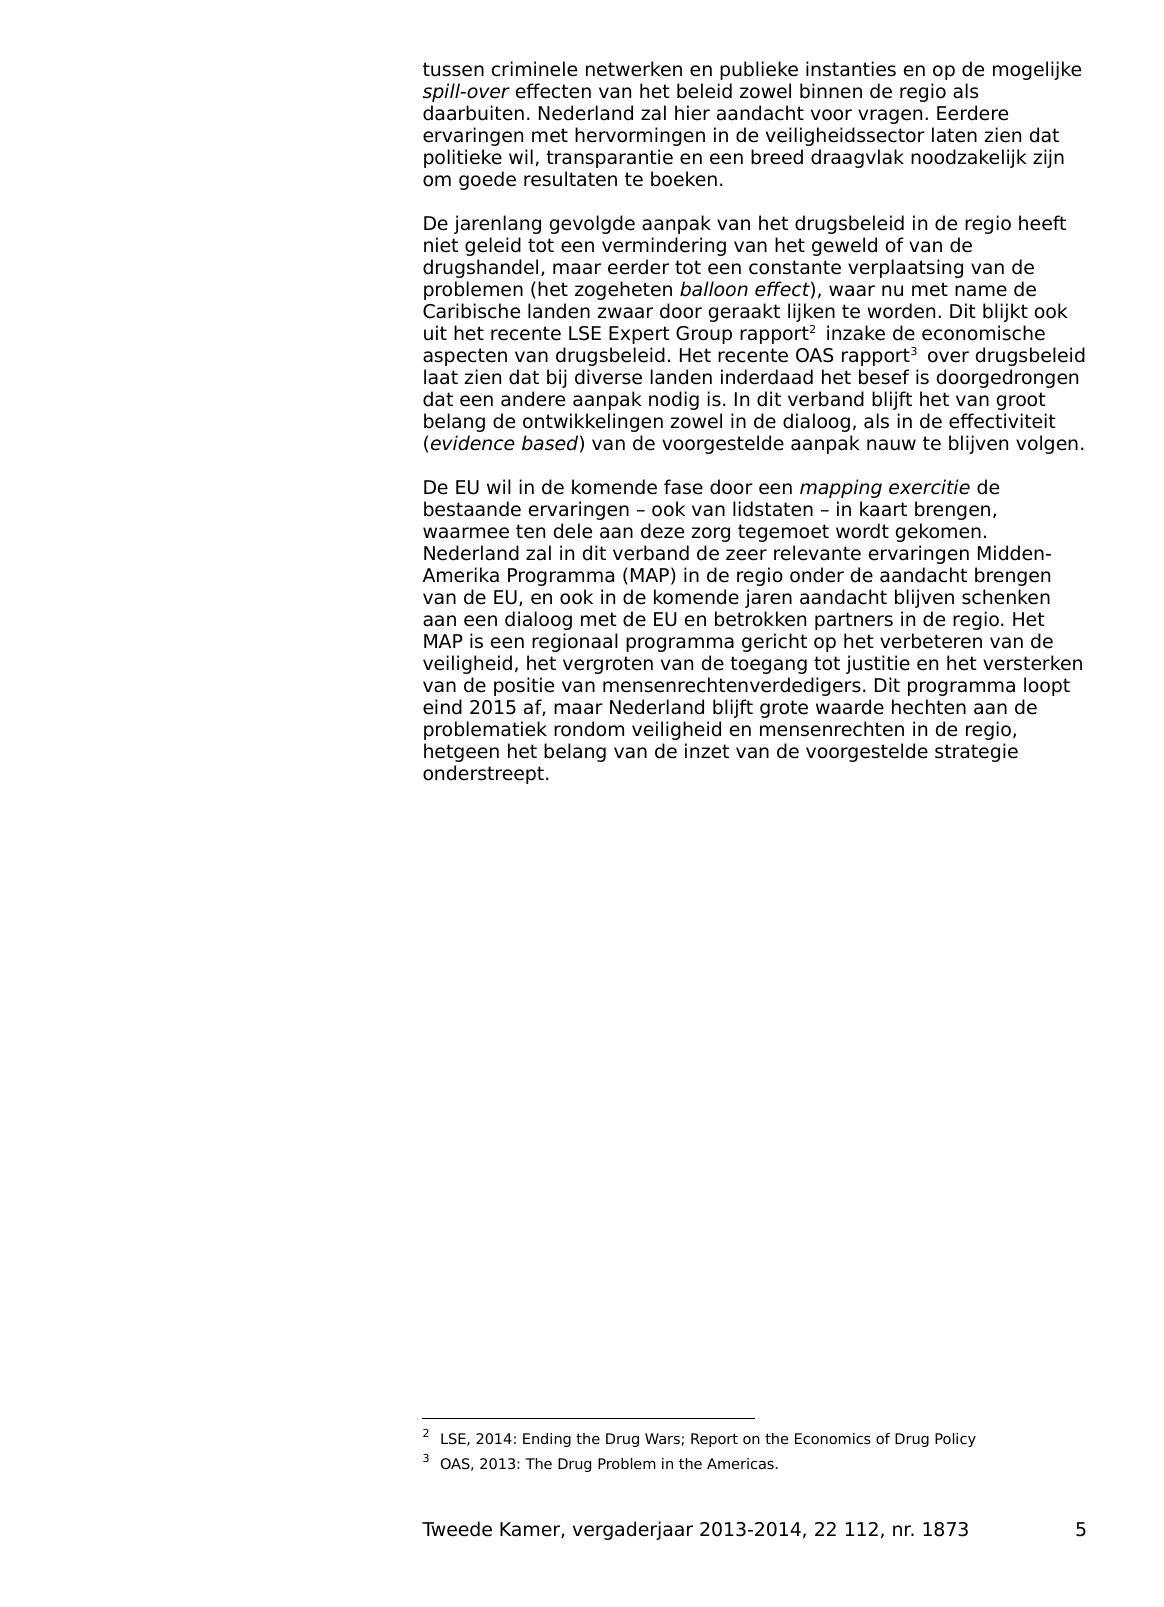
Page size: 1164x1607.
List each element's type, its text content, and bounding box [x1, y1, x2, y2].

text tussen criminele netwerken en publieke instanties en op de mogelijke spill-over effecten van het beleid zowel binnen de regio als daarbuiten. Nederland zal hier aandacht voor vragen. Eerdere ervaringen met hervormingen in de veiligheidssector laten zien dat politieke wil, transparantie en een breed draagvlak noodzakelijk zijn om goede resultaten te boeken. [422, 59, 1087, 191]
text De jarenlang gevolgde aanpak van het drugsbeleid in de regio heeft niet geleid tot een vermindering van het geweld of van de drugshandel, maar eerder tot een constante verplaatsing van de problemen (het zogeheten balloon effect), waar nu met name de Caribische landen zwaar door geraakt lijken te worden. Dit blijkt ook uit het recente LSE Expert Group rapport inzake de economische aspecten van drugsbeleid. Het recente OAS rapport over drugsbeleid laat zien dat bij diverse landen inderdaad het besef is doorgedrongen dat een andere aanpak nodig is. In dit verband blijft het van groot belang de ontwikkelingen zowel in de dialoog, als in de effectiviteit (evidence based) van de voorgestelde aanpak nauw te blijven volgen. [422, 213, 1087, 455]
text OAS, 2013: The Drug Problem in the Americas. [422, 1452, 1087, 1474]
text LSE, 2014: Ending the Drug Wars; Report on the Economics of Drug Policy [422, 1427, 1087, 1449]
text De EU wil in de komende fase door een mapping exercitie de bestaande ervaringen – ook van lidstaten – in kaart brengen, waarmee ten dele aan deze zorg tegemoet wordt gekomen. Nederland zal in dit verband de zeer relevante ervaringen Midden-Amerika Programma (MAP) in de regio onder de aandacht brengen van de EU, en ook in de komende jaren aandacht blijven schenken aan een dialoog met de EU en betrokken partners in de regio. Het MAP is een regionaal programma gericht op het verbeteren van de veiligheid, het vergroten van de toegang tot justitie en het versterken van de positie van mensenrechtenverdedigers. Dit programma loopt eind 2015 af, maar Nederland blijft grote waarde hechten aan de problematiek rondom veiligheid en mensenrechten in de regio, hetgeen het belang van de inzet van de voorgestelde strategie onderstreept. [422, 477, 1087, 785]
